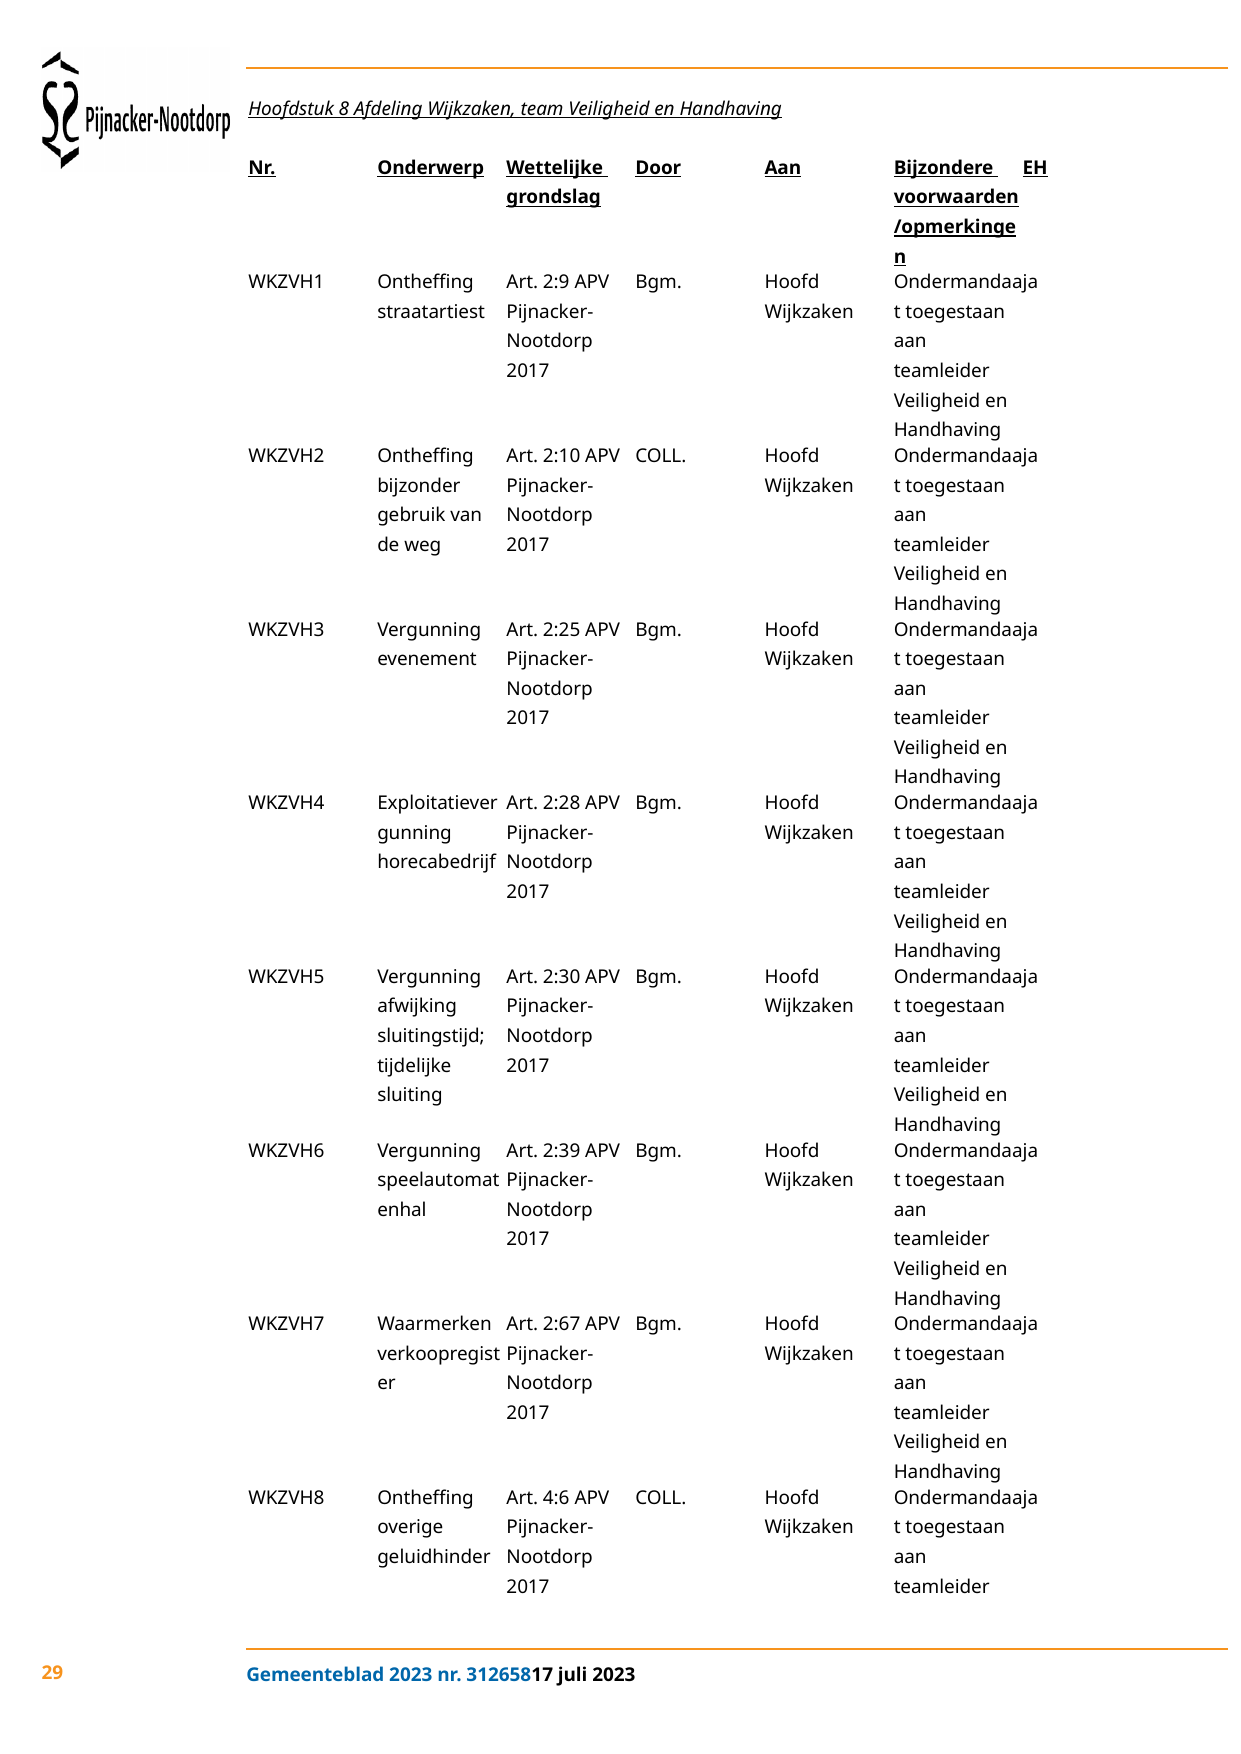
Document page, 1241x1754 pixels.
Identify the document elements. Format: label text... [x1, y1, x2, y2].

table_cell COLL. [635, 442, 764, 616]
table_cell WKZVH8 [248, 1484, 377, 1598]
table_cell WKZVH1 [248, 269, 377, 442]
table_cell Exploitatievergunning horecabedrijf [377, 790, 506, 963]
table_cell Hoofd Wijkzaken [764, 963, 893, 1137]
table_cell Vergunning afwijking sluitingstijd; tijdelijke sluiting [377, 963, 506, 1137]
table_cell Ontheffing bijzonder gebruik van de weg [377, 442, 506, 616]
table_header EH [1023, 154, 1152, 268]
table_cell ja [1023, 442, 1152, 616]
table_cell Art. 2:30 APV Pijnacker-Nootdorp 2017 [506, 963, 635, 1137]
table_cell Ondermandaat toegestaan aan teamleider Veiligheid en Handhaving [894, 269, 1022, 442]
table_cell Art. 2:9 APV Pijnacker-Nootdorp 2017 [506, 269, 635, 442]
table_cell WKZVH6 [248, 1137, 377, 1310]
table_header Bijzondere voorwaarden/opmerkingen [894, 154, 1022, 268]
table_cell ja [1023, 269, 1152, 442]
text Hoofdstuk 8 Afdeling Wijkzaken, team Veiligheid en Handhaving [248, 95, 1152, 121]
table_cell WKZVH5 [248, 963, 377, 1137]
table_cell WKZVH7 [248, 1310, 377, 1484]
table_cell Waarmerken verkoopregister [377, 1310, 506, 1484]
table_cell Ondermandaat toegestaan aan teamleider Veiligheid en Handhaving [894, 616, 1022, 789]
table_cell Hoofd Wijkzaken [764, 616, 893, 789]
table_cell Hoofd Wijkzaken [764, 790, 893, 963]
table_header Nr. [248, 154, 377, 268]
table_cell Bgm. [635, 616, 764, 789]
table_cell Art. 2:39 APV Pijnacker-Nootdorp 2017 [506, 1137, 635, 1310]
picture [41, 47, 231, 172]
table_cell WKZVH4 [248, 790, 377, 963]
table_cell Hoofd Wijkzaken [764, 1310, 893, 1484]
table_cell Vergunning speelautomatenhal [377, 1137, 506, 1310]
table_header Aan [764, 154, 893, 268]
table_cell Bgm. [635, 790, 764, 963]
table_header Onderwerp [377, 154, 506, 268]
table_cell ja [1023, 1484, 1152, 1598]
table_cell Ontheffing overige geluidhinder [377, 1484, 506, 1598]
table_cell Ondermandaat toegestaan aan teamleider Veiligheid en Handhaving [894, 1310, 1022, 1484]
table_header Wettelijke grondslag [506, 154, 635, 268]
table_cell COLL. [635, 1484, 764, 1598]
table_cell ja [1023, 790, 1152, 963]
table_cell Art. 2:25 APV Pijnacker-Nootdorp 2017 [506, 616, 635, 789]
table_cell Art. 2:67 APV Pijnacker-Nootdorp 2017 [506, 1310, 635, 1484]
table_cell Bgm. [635, 963, 764, 1137]
table_cell WKZVH3 [248, 616, 377, 789]
table_cell ja [1023, 1137, 1152, 1310]
table_cell Hoofd Wijkzaken [764, 269, 893, 442]
table_cell Art. 2:10 APV Pijnacker-Nootdorp 2017 [506, 442, 635, 616]
table_cell Art. 4:6 APV Pijnacker-Nootdorp 2017 [506, 1484, 635, 1598]
table_cell ja [1023, 1310, 1152, 1484]
table_header Door [635, 154, 764, 268]
table_cell Ontheffing straatartiest [377, 269, 506, 442]
table_cell ja [1023, 963, 1152, 1137]
table_cell Art. 2:28 APV Pijnacker-Nootdorp 2017 [506, 790, 635, 963]
table_cell Bgm. [635, 269, 764, 442]
table_cell Ondermandaat toegestaan aan teamleider Veiligheid en Handhaving [894, 1137, 1022, 1310]
table_cell Hoofd Wijkzaken [764, 442, 893, 616]
table_cell WKZVH2 [248, 442, 377, 616]
table_cell Bgm. [635, 1310, 764, 1484]
table_cell ja [1023, 616, 1152, 789]
table_cell Bgm. [635, 1137, 764, 1310]
table_cell Hoofd Wijkzaken [764, 1137, 893, 1310]
table_cell Ondermandaat toegestaan aan teamleider [894, 1484, 1022, 1598]
table_cell Vergunning evenement [377, 616, 506, 789]
table_cell Ondermandaat toegestaan aan teamleider Veiligheid en Handhaving [894, 963, 1022, 1137]
table_cell Ondermandaat toegestaan aan teamleider Veiligheid en Handhaving [894, 442, 1022, 616]
table_cell Ondermandaat toegestaan aan teamleider Veiligheid en Handhaving [894, 790, 1022, 963]
table_cell Hoofd Wijkzaken [764, 1484, 893, 1598]
